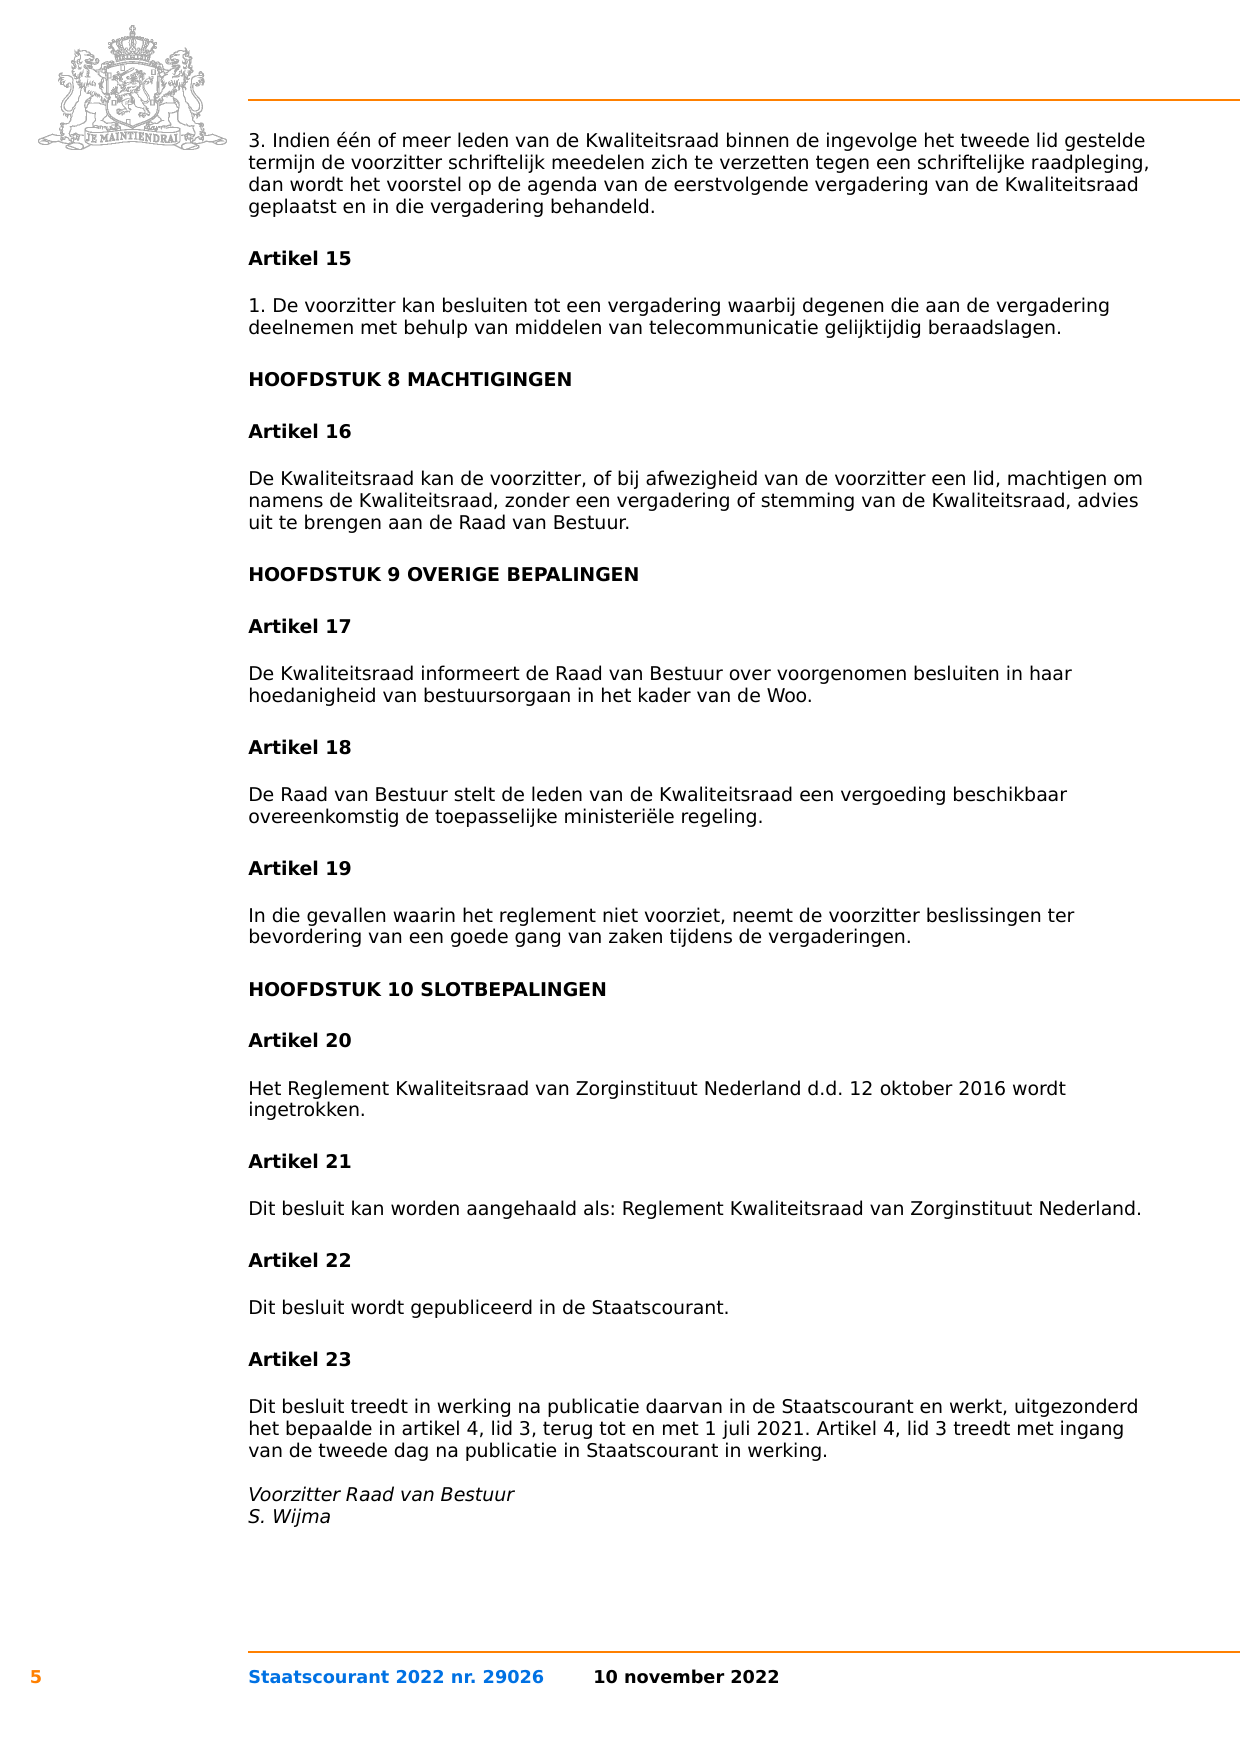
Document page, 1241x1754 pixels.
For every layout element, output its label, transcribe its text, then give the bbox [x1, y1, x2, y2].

text De Kwaliteitsraad kan de voorzitter, of bij afwezigheid van de voorzitter een lid, machtigen om namens de Kwaliteitsraad, zonder een vergadering of stemming van de Kwaliteitsraad, advies uit te brengen aan de Raad van Bestuur. [248, 468, 1163, 534]
text De Raad van Bestuur stelt de leden van de Kwaliteitsraad een vergoeding beschikbaar overeenkomstig de toepasselijke ministeriële regeling. [248, 783, 1163, 827]
subtitle HOOFDSTUK 9 OVERIGE BEPALINGEN [248, 564, 1163, 586]
subtitle Artikel 23 [248, 1349, 1163, 1371]
subtitle HOOFDSTUK 8 MACHTIGINGEN [248, 369, 1163, 391]
text Dit besluit kan worden aangehaald als: Reglement Kwaliteitsraad van Zorginstituut Nederland. [248, 1198, 1163, 1220]
text De Kwaliteitsraad informeert de Raad van Bestuur over voorgenomen besluiten in haar hoedanigheid van bestuursorgaan in het kader van de Woo. [248, 663, 1163, 707]
subtitle Artikel 22 [248, 1250, 1163, 1272]
text Het Reglement Kwaliteitsraad van Zorginstituut Nederland d.d. 12 oktober 2016 wordt ingetrokken. [248, 1077, 1163, 1121]
text 3. Indien één of meer leden van de Kwaliteitsraad binnen de ingevolge het tweede lid gestelde termijn de voorzitter schriftelijk meedelen zich te verzetten tegen een schriftelijke raadpleging, dan wordt het voorstel op de agenda van de eerstvolgende vergadering van de Kwaliteitsraad geplaatst en in die vergadering behandeld. [248, 130, 1163, 218]
subtitle Artikel 20 [248, 1030, 1163, 1052]
text Dit besluit treedt in werking na publicatie daarvan in de Staatscourant en werkt, uitgezonderd het bepaalde in artikel 4, lid 3, terug tot en met 1 juli 2021. Artikel 4, lid 3 treedt met ingang van de tweede dag na publicatie in Staatscourant in werking. [248, 1396, 1163, 1462]
text In die gevallen waarin het reglement niet voorziet, neemt de voorzitter beslissingen ter bevordering van een goede gang van zaken tijdens de vergaderingen. [248, 904, 1163, 948]
picture [38, 25, 227, 150]
subtitle Artikel 19 [248, 857, 1163, 879]
subtitle Artikel 15 [248, 248, 1163, 270]
text Voorzitter Raad van Bestuur S. Wijma [248, 1484, 1163, 1528]
text Dit besluit wordt gepubliceerd in de Staatscourant. [248, 1297, 1163, 1319]
subtitle HOOFDSTUK 10 SLOTBEPALINGEN [248, 978, 1163, 1000]
text 1. De voorzitter kan besluiten tot een vergadering waarbij degenen die aan de vergadering deelnemen met behulp van middelen van telecommunicatie gelijktijdig beraadslagen. [248, 295, 1163, 339]
subtitle Artikel 18 [248, 737, 1163, 758]
subtitle Artikel 16 [248, 421, 1163, 443]
subtitle Artikel 21 [248, 1151, 1163, 1173]
subtitle Artikel 17 [248, 616, 1163, 638]
